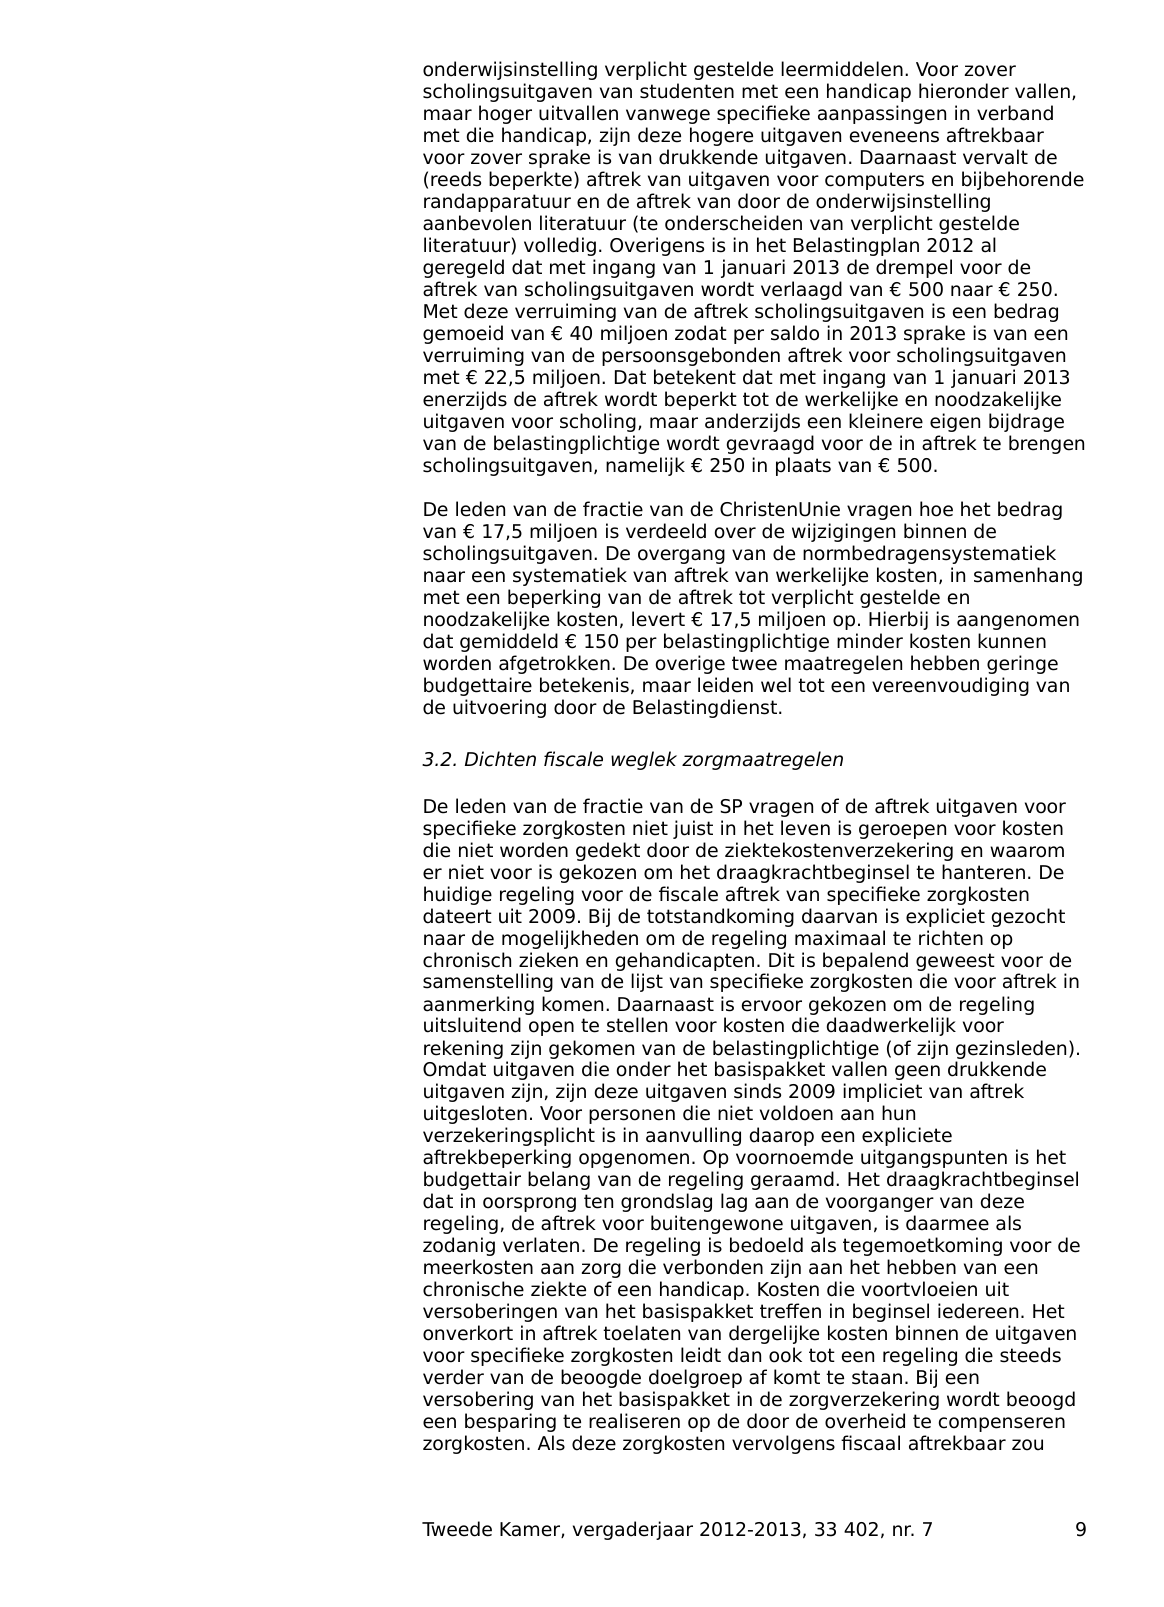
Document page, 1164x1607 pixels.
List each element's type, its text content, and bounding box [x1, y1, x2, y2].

subtitle 3.2. Dichten fiscale weglek zorgmaatregelen [422, 749, 1087, 771]
text De leden van de fractie van de SP vragen of de aftrek uitgaven voor specifieke zorgkosten niet juist in het leven is geroepen voor kosten die niet worden gedekt door de ziektekostenverzekering en waarom er niet voor is gekozen om het draagkrachtbeginsel te hanteren. De huidige regeling voor de fiscale aftrek van specifieke zorgkosten dateert uit 2009. Bij de totstandkoming daarvan is expliciet gezocht naar de mogelijkheden om de regeling maximaal te richten op chronisch zieken en gehandicapten. Dit is bepalend geweest voor de samenstelling van de lijst van specifieke zorgkosten die voor aftrek in aanmerking komen. Daarnaast is ervoor gekozen om de regeling uitsluitend open te stellen voor kosten die daadwerkelijk voor rekening zijn gekomen van de belastingplichtige (of zijn gezinsleden). Omdat uitgaven die onder het basispakket vallen geen drukkende uitgaven zijn, zijn deze uitgaven sinds 2009 impliciet van aftrek uitgesloten. Voor personen die niet voldoen aan hun verzekeringsplicht is in aanvulling daarop een expliciete aftrekbeperking opgenomen. Op voornoemde uitgangspunten is het budgettair belang van de regeling geraamd. Het draagkrachtbeginsel dat in oorsprong ten grondslag lag aan de voorganger van deze regeling, de aftrek voor buitengewone uitgaven, is daarmee als zodanig verlaten. De regeling is bedoeld als tegemoetkoming voor de meerkosten aan zorg die verbonden zijn aan het hebben van een chronische ziekte of een handicap. Kosten die voortvloeien uit versoberingen van het basispakket treffen in beginsel iedereen. Het onverkort in aftrek toelaten van dergelijke kosten binnen de uitgaven voor specifieke zorgkosten leidt dan ook tot een regeling die steeds verder van de beoogde doelgroep af komt te staan. Bij een versobering van het basispakket in de zorgverzekering wordt beoogd een besparing te realiseren op de door de overheid te compenseren zorgkosten. Als deze zorgkosten vervolgens fiscaal aftrekbaar zou [422, 796, 1087, 1455]
text De leden van de fractie van de ChristenUnie vragen hoe het bedrag van € 17,5 miljoen is verdeeld over de wijzigingen binnen de scholingsuitgaven. De overgang van de normbedragensystematiek naar een systematiek van aftrek van werkelijke kosten, in samenhang met een beperking van de aftrek tot verplicht gestelde en noodzakelijke kosten, levert € 17,5 miljoen op. Hierbij is aangenomen dat gemiddeld € 150 per belastingplichtige minder kosten kunnen worden afgetrokken. De overige twee maatregelen hebben geringe budgettaire betekenis, maar leiden wel tot een vereenvoudiging van de uitvoering door de Belastingdienst. [422, 499, 1087, 719]
text onderwijsinstelling verplicht gestelde leermiddelen. Voor zover scholingsuitgaven van studenten met een handicap hieronder vallen, maar hoger uitvallen vanwege specifieke aanpassingen in verband met die handicap, zijn deze hogere uitgaven eveneens aftrekbaar voor zover sprake is van drukkende uitgaven. Daarnaast vervalt de (reeds beperkte) aftrek van uitgaven voor computers en bijbehorende randapparatuur en de aftrek van door de onderwijsinstelling aanbevolen literatuur (te onderscheiden van verplicht gestelde literatuur) volledig. Overigens is in het Belastingplan 2012 al geregeld dat met ingang van 1 januari 2013 de drempel voor de aftrek van scholingsuitgaven wordt verlaagd van € 500 naar € 250. Met deze verruiming van de aftrek scholingsuitgaven is een bedrag gemoeid van € 40 miljoen zodat per saldo in 2013 sprake is van een verruiming van de persoonsgebonden aftrek voor scholingsuitgaven met € 22,5 miljoen. Dat betekent dat met ingang van 1 januari 2013 enerzijds de aftrek wordt beperkt tot de werkelijke en noodzakelijke uitgaven voor scholing, maar anderzijds een kleinere eigen bijdrage van de belastingplichtige wordt gevraagd voor de in aftrek te brengen scholingsuitgaven, namelijk € 250 in plaats van € 500. [422, 59, 1087, 477]
